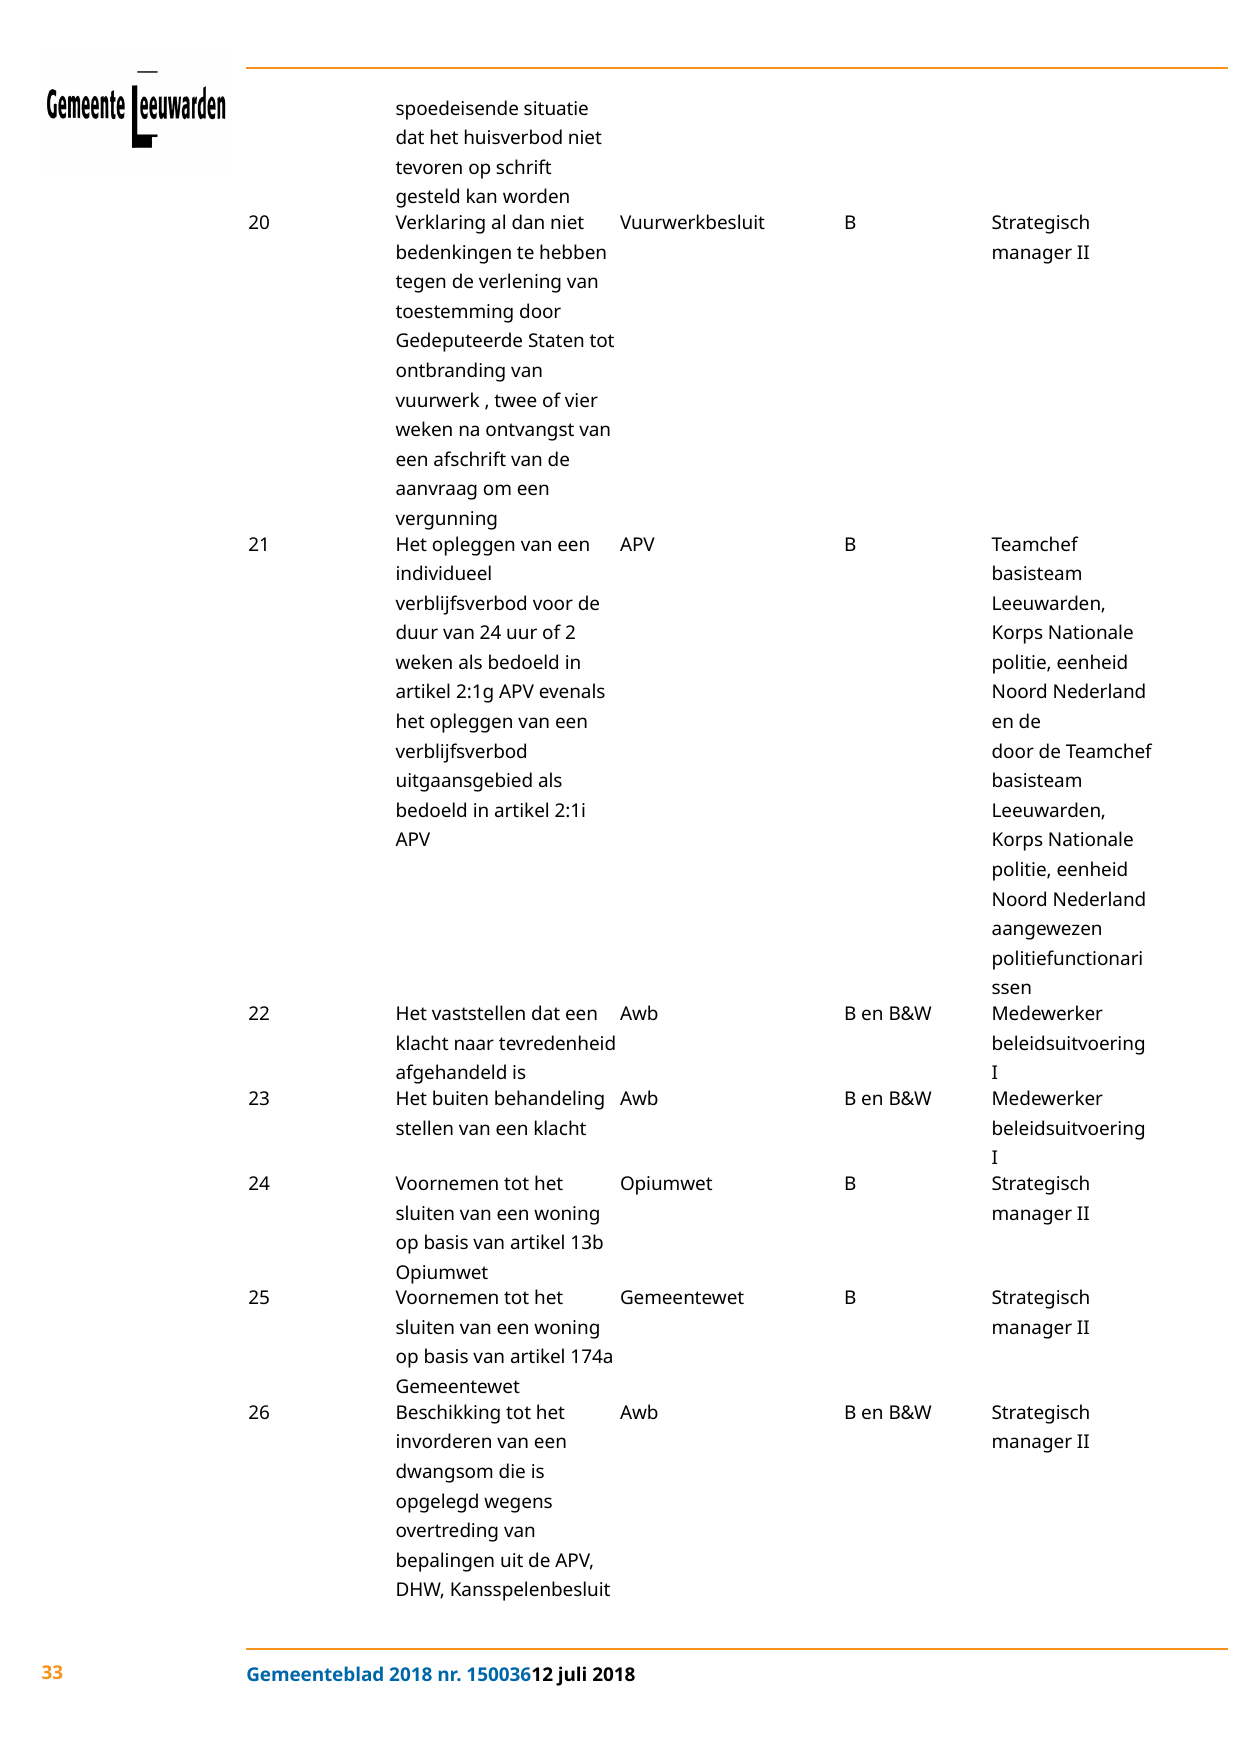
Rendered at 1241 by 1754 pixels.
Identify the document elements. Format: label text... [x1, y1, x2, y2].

table_cell spoedeisende situatie dat het huisverbod niet tevoren op schrift gesteld kan worden [395, 95, 620, 209]
table_cell 25 [248, 1285, 395, 1399]
table_cell Teamchef basisteam Leeuwarden, Korps Nationale politie, eenheid Noord Nederland en de door de Teamchef basisteam Leeuwarden, Korps Nationale politie, eenheid Noord Nederland aangewezen politiefunctionarissen [991, 531, 1152, 1000]
table_cell B [844, 531, 991, 1000]
table_cell Awb [620, 1000, 844, 1085]
table_cell B [844, 1285, 991, 1399]
table_cell Strategisch manager II [991, 1399, 1152, 1602]
table_cell Voornemen tot het sluiten van een woning op basis van artikel 13b Opiumwet [395, 1170, 620, 1284]
table_cell APV [620, 531, 844, 1000]
table_cell [248, 95, 395, 209]
table_cell B en B&W [844, 1085, 991, 1170]
table_cell Gemeentewet [620, 1285, 844, 1399]
table_cell Vuurwerkbesluit [620, 209, 844, 531]
table_cell Medewerker beleidsuitvoering I [991, 1000, 1152, 1085]
picture [41, 47, 231, 172]
table_cell 23 [248, 1085, 395, 1170]
table_cell B [844, 209, 991, 531]
table_cell Verklaring al dan niet bedenkingen te hebben tegen de verlening van toestemming door Gedeputeerde Staten tot ontbranding van vuurwerk , twee of vier weken na ontvangst van een afschrift van de aanvraag om een vergunning [395, 209, 620, 531]
table_cell 24 [248, 1170, 395, 1284]
table_cell Awb [620, 1085, 844, 1170]
table_cell 20 [248, 209, 395, 531]
table_cell [844, 95, 991, 209]
table_cell Medewerker beleidsuitvoering I [991, 1085, 1152, 1170]
table_cell B en B&W [844, 1399, 991, 1602]
table_cell Voornemen tot het sluiten van een woning op basis van artikel 174a Gemeentewet [395, 1285, 620, 1399]
table_cell Het buiten behandeling stellen van een klacht [395, 1085, 620, 1170]
table_cell Opiumwet [620, 1170, 844, 1284]
table_cell 21 [248, 531, 395, 1000]
table_cell [991, 95, 1152, 209]
table_cell B en B&W [844, 1000, 991, 1085]
table_cell Awb [620, 1399, 844, 1602]
table_cell 22 [248, 1000, 395, 1085]
table_cell 26 [248, 1399, 395, 1602]
table_cell Het opleggen van een individueel verblijfsverbod voor de duur van 24 uur of 2 weken als bedoeld in artikel 2:1g APV evenals het opleggen van een verblijfsverbod uitgaansgebied als bedoeld in artikel 2:1i APV [395, 531, 620, 1000]
table_cell Het vaststellen dat een klacht naar tevredenheid afgehandeld is [395, 1000, 620, 1085]
table_cell Strategisch manager II [991, 209, 1152, 531]
table_cell [620, 95, 844, 209]
table_cell Beschikking tot het invorderen van een dwangsom die is opgelegd wegens overtreding van bepalingen uit de APV, DHW, Kansspelenbesluit [395, 1399, 620, 1602]
table_cell B [844, 1170, 991, 1284]
table_cell Strategisch manager II [991, 1285, 1152, 1399]
table_cell Strategisch manager II [991, 1170, 1152, 1284]
